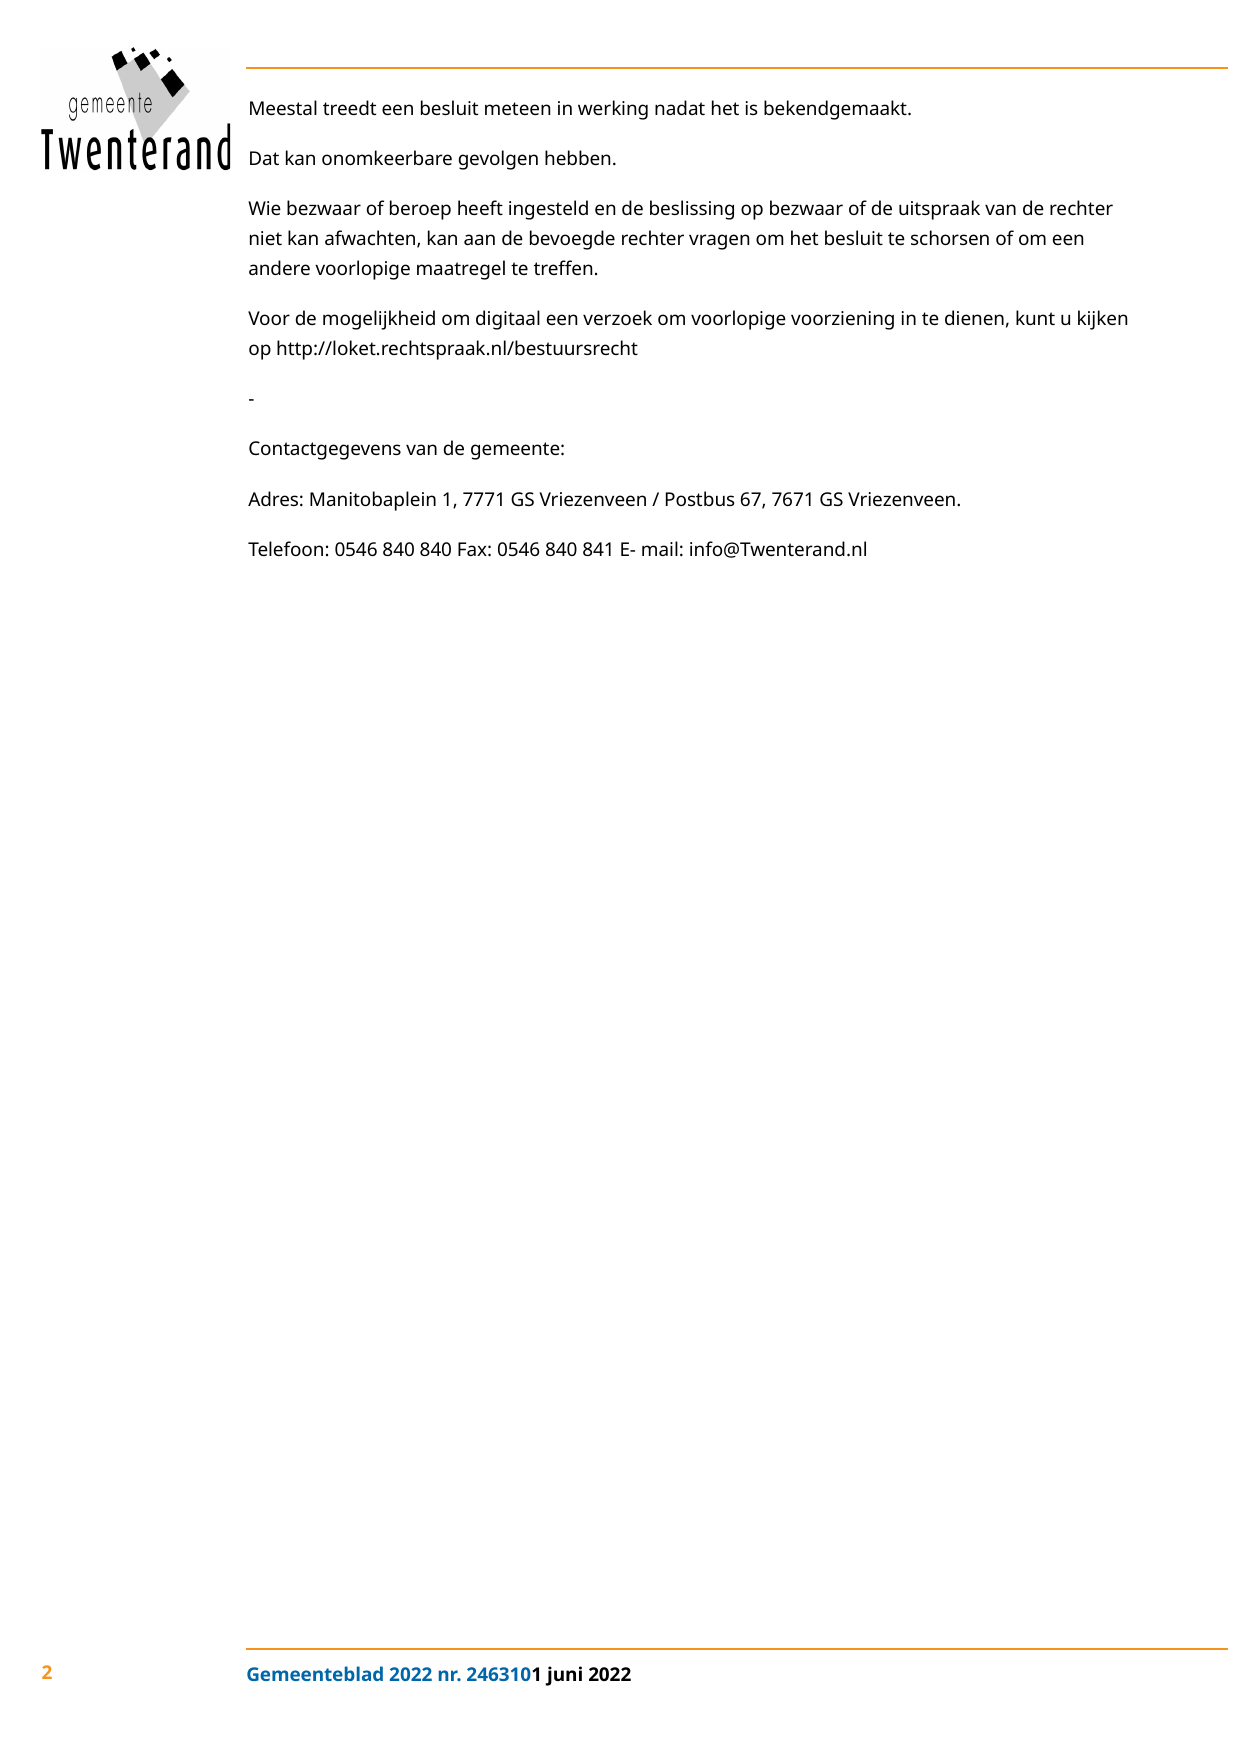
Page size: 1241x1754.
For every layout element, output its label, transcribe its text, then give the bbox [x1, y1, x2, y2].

text Telefoon: 0546 840 840 Fax: 0546 840 841 E- mail: info@Twenterand.nl [248, 536, 1152, 562]
text Dat kan onomkeerbare gevolgen hebben. [248, 145, 1152, 171]
text Wie bezwaar of beroep heeft ingesteld en de beslissing op bezwaar of de uitspraak van de rechter niet kan afwachten, kan aan de bevoegde rechter vragen om het besluit te schorsen of om een andere voorlopige maatregel te treffen. [248, 196, 1152, 281]
text Meestal treedt een besluit meteen in werking nadat het is bekendgemaakt. [248, 95, 1152, 121]
text - [248, 385, 1152, 411]
text Contactgegevens van de gemeente: [248, 436, 1152, 461]
text Adres: Manitobaplein 1, 7771 GS Vriezenveen / Postbus 67, 7671 GS Vriezenveen. [248, 486, 1152, 512]
picture [41, 47, 231, 172]
text Voor de mogelijkheid om digitaal een verzoek om voorlopige voorziening in te dienen, kunt u kijken op http://loket.rechtspraak.nl/bestuursrecht [248, 305, 1152, 361]
